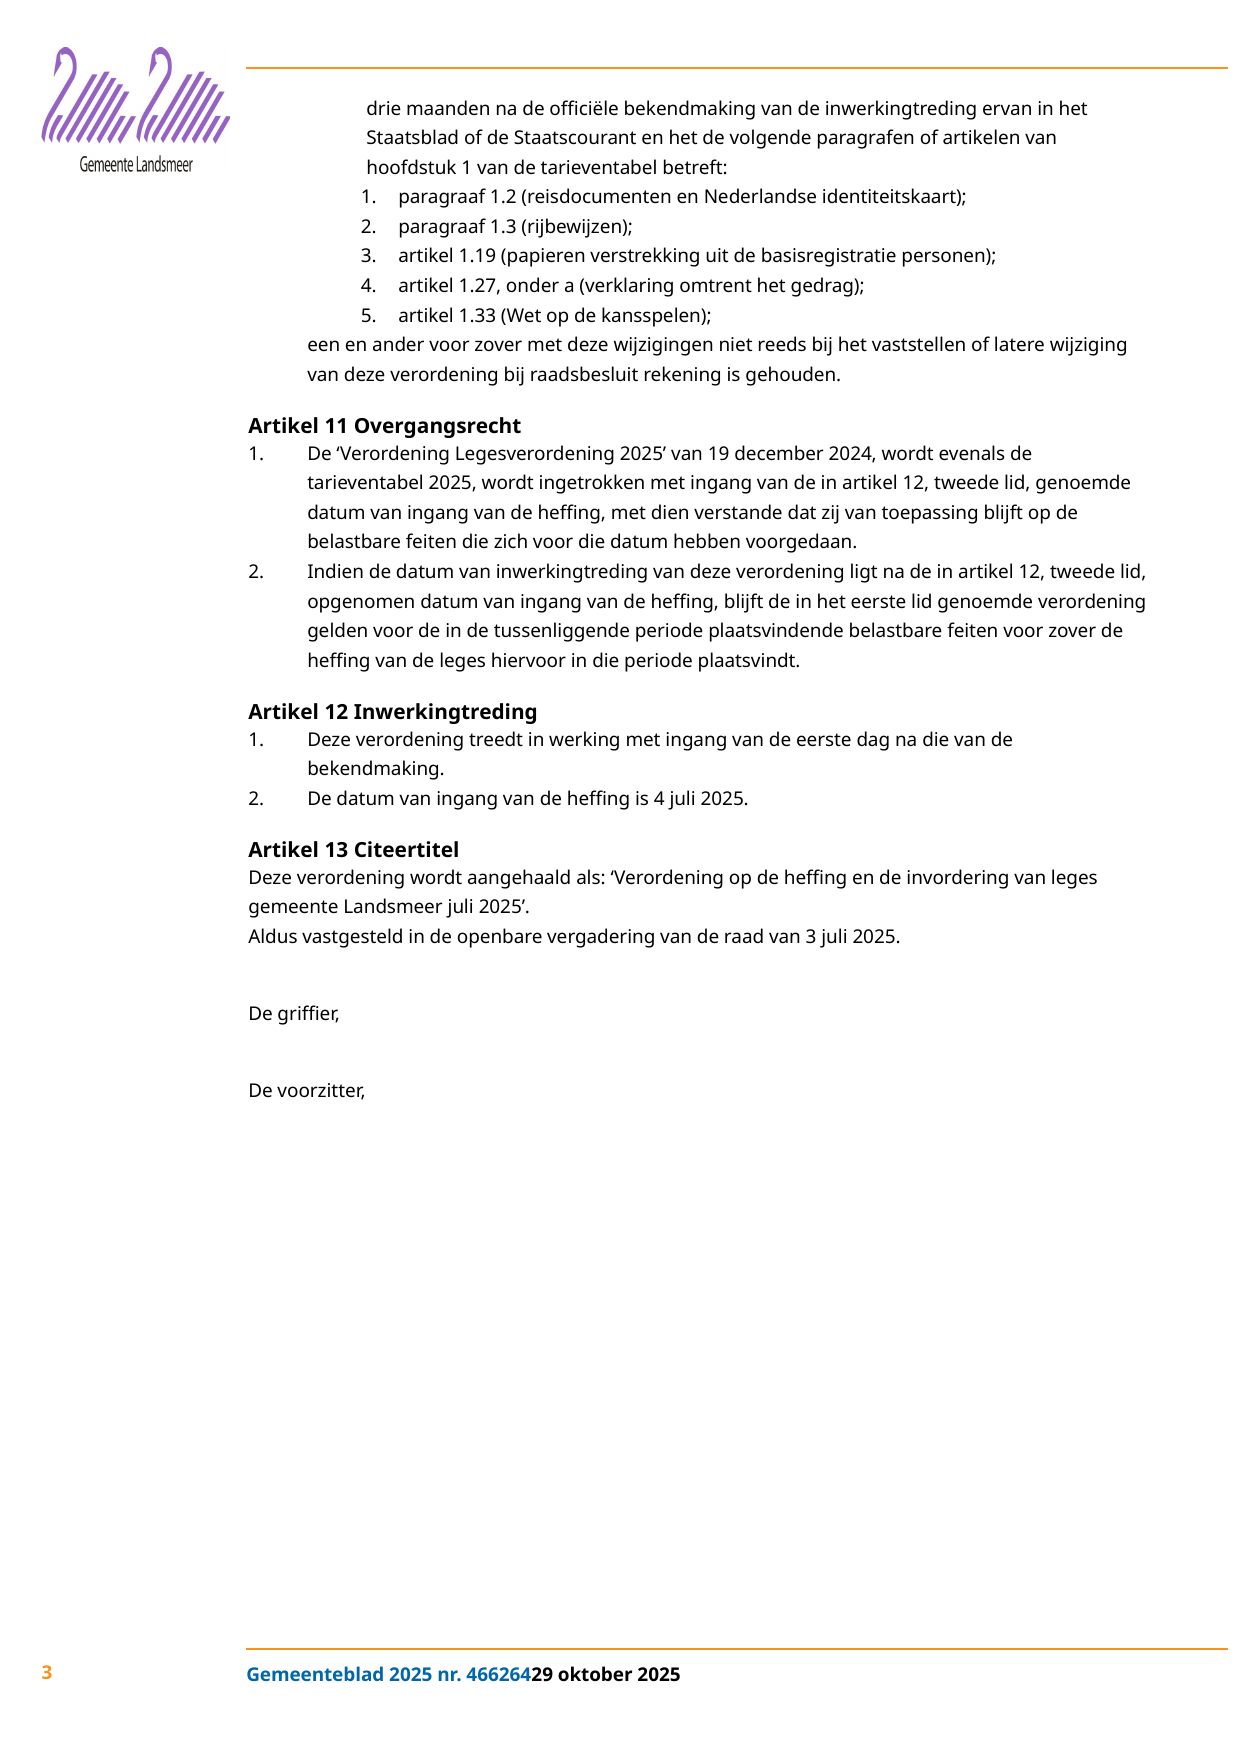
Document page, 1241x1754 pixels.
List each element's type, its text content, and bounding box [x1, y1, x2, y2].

list artikel 1.33 (Wet op de kansspelen); [361, 302, 1152, 328]
list Deze verordening treedt in werking met ingang van de eerste dag na die van de bekendmaking. [248, 726, 1152, 781]
text Artikel 12 Inwerkingtreding [248, 697, 1152, 726]
text Deze verordening wordt aangehaald als: ‘Verordening op de heffing en de invordering van leges gemeente Landsmeer juli 2025’. [248, 864, 1152, 919]
text Artikel 13 Citeertitel [248, 835, 1152, 864]
list een en ander voor zover met deze wijzigingen niet reeds bij het vaststellen of latere wijziging van deze verordening bij raadsbesluit rekening is gehouden. [248, 331, 1152, 387]
picture [41, 47, 231, 172]
list paragraaf 1.2 (reisdocumenten en Nederlandse identiteitskaart); [361, 183, 1152, 209]
list Indien de datum van inwerkingtreding van deze verordening ligt na de in artikel 12, tweede lid, opgenomen datum van ingang van de heffing, blijft de in het eerste lid genoemde verordening gelden voor de in de tussenliggende periode plaatsvindende belastbare feiten voor zover de heffing van de leges hiervoor in die periode plaatsvindt. [248, 558, 1152, 673]
text De griffier, [248, 1000, 1152, 1026]
list De datum van ingang van de heffing is 4 juli 2025. [248, 785, 1152, 811]
list drie maanden na de officiële bekendmaking van de inwerkingtreding ervan in het Staatsblad of de Staatscourant en het de volgende paragrafen of artikelen van hoofdstuk 1 van de tarieventabel betreft: [307, 95, 1152, 180]
text Artikel 11 Overgangsrecht [248, 411, 1152, 440]
list paragraaf 1.3 (rijbewijzen); [361, 213, 1152, 239]
list artikel 1.19 (papieren verstrekking uit de basisregistratie personen); [361, 243, 1152, 268]
list De ‘Verordening Legesverordening 2025’ van 19 december 2024, wordt evenals de tarieventabel 2025, wordt ingetrokken met ingang van de in artikel 12, tweede lid, genoemde datum van ingang van de heffing, met dien verstande dat zij van toepassing blijft op de belastbare feiten die zich voor die datum hebben voorgedaan. [248, 440, 1152, 554]
list artikel 1.27, onder a (verklaring omtrent het gedrag); [361, 272, 1152, 298]
text De voorzitter, [248, 1077, 1152, 1103]
text Aldus vastgesteld in de openbare vergadering van de raad van 3 juli 2025. [248, 923, 1152, 949]
